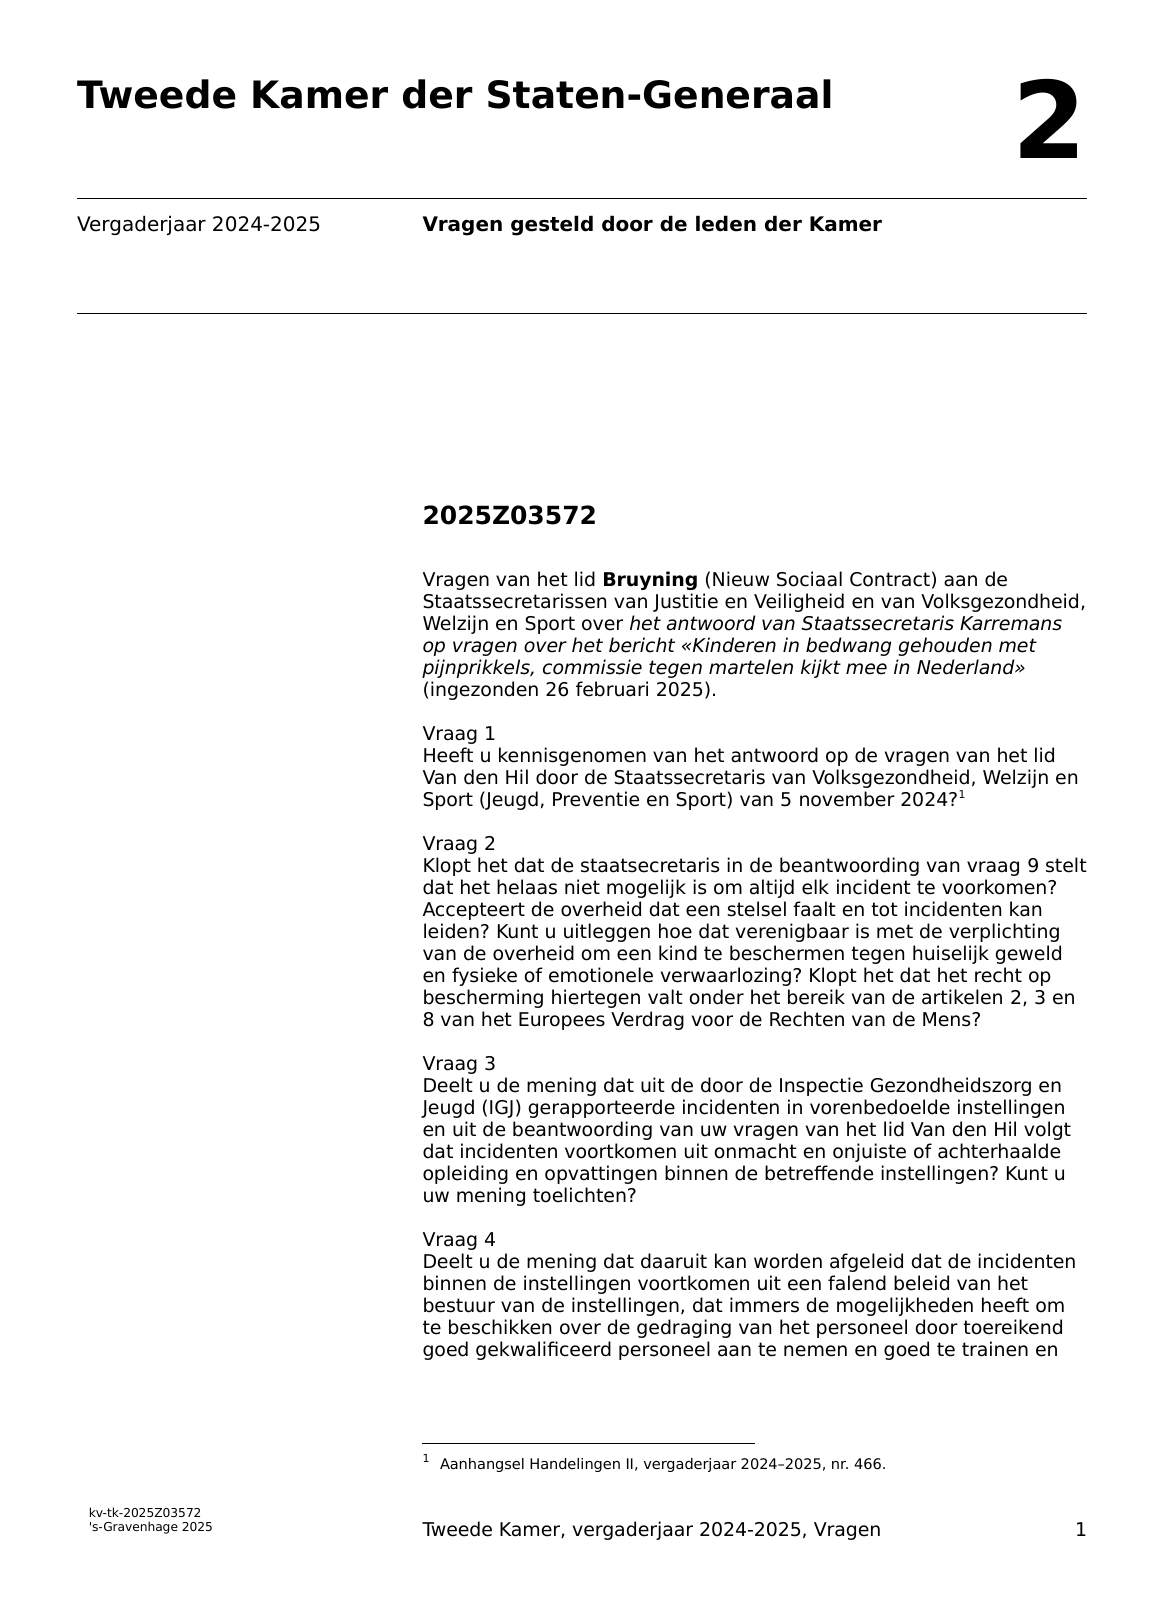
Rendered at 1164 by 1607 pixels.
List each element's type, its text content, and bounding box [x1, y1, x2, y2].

table_cell Vragen gesteld door de leden der Kamer [422, 199, 1087, 313]
text Vraag 2 [422, 833, 1087, 855]
text Heeft u kennisgenomen van het antwoord op de vragen van het lid Van den Hil door de Staatssecretaris van Volksgezondheid, Welzijn en Sport (Jeugd, Preventie en Sport) van 5 november 2024? [422, 745, 1087, 811]
text Vraag 4 [422, 1229, 1087, 1251]
text Aanhangsel Handelingen II, vergaderjaar 2024–2025, nr. 466. [422, 1452, 1087, 1474]
text Deelt u de mening dat uit de door de Inspectie Gezondheidszorg en Jeugd (IGJ) gerapporteerde incidenten in vorenbedoelde instellingen en uit de beantwoording van uw vragen van het lid Van den Hil volgt dat incidenten voortkomen uit onmacht en onjuiste of achterhaalde opleiding en opvattingen binnen de betreffende instellingen? Kunt u uw mening toelichten? [422, 1075, 1087, 1207]
text Vraag 1 [422, 723, 1087, 745]
text Deelt u de mening dat daaruit kan worden afgeleid dat de incidenten binnen de instellingen voortkomen uit een falend beleid van het bestuur van de instellingen, dat immers de mogelijkheden heeft om te beschikken over de gedraging van het personeel door toereikend goed gekwalificeerd personeel aan te nemen en goed te trainen en [422, 1251, 1087, 1361]
table_header Tweede Kamer der Staten-Generaal [77, 59, 886, 198]
table_header 2 [886, 59, 1087, 198]
table_cell Vergaderjaar 2024-2025 [77, 199, 422, 313]
text Klopt het dat de staatsecretaris in de beantwoording van vraag 9 stelt dat het helaas niet mogelijk is om altijd elk incident te voorkomen? Accepteert de overheid dat een stelsel faalt en tot incidenten kan leiden? Kunt u uitleggen hoe dat verenigbaar is met de verplichting van de overheid om een kind te beschermen tegen huiselijk geweld en fysieke of emotionele verwaarlozing? Klopt het dat het recht op bescherming hiertegen valt onder het bereik van de artikelen 2, 3 en 8 van het Europees Verdrag voor de Rechten van de Mens? [422, 855, 1087, 1031]
text Vraag 3 [422, 1053, 1087, 1075]
text kv-tk-2025Z03572 [88, 1506, 323, 1520]
text Vragen van het lid Bruyning (Nieuw Sociaal Contract) aan de Staatssecretarissen van Justitie en Veiligheid en van Volksgezondheid, Welzijn en Sport over het antwoord van Staatssecretaris Karremans op vragen over het bericht «Kinderen in bedwang gehouden met pijnprikkels, commissie tegen martelen kijkt mee in Nederland» (ingezonden 26 februari 2025). [422, 569, 1087, 701]
text 's-Gravenhage 2025 [88, 1520, 323, 1534]
text 2025Z03572 [422, 501, 1087, 531]
